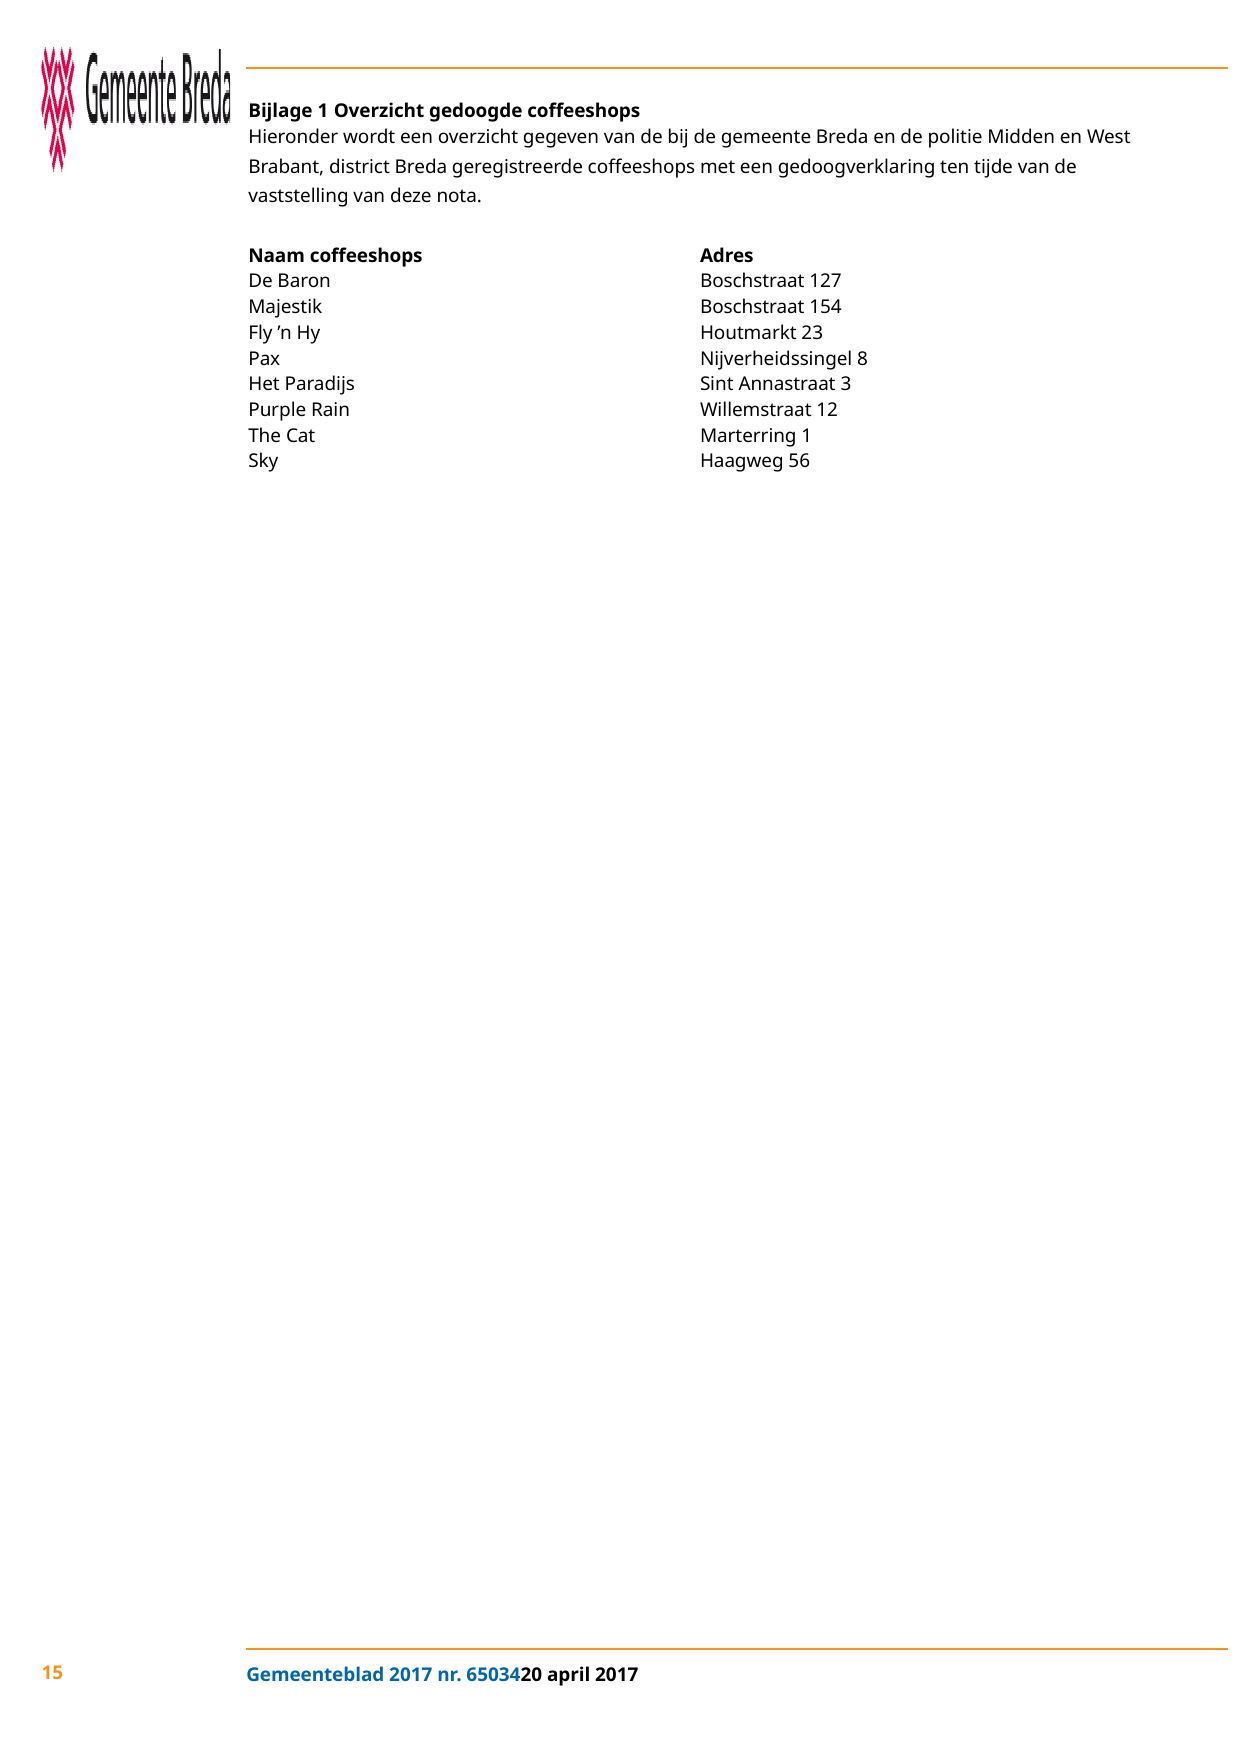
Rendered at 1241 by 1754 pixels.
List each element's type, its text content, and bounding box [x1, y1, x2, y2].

picture [41, 47, 231, 172]
table_cell Sky [248, 448, 700, 473]
table_cell Majestik [248, 293, 700, 319]
table_cell Nijverheidssingel 8 [700, 345, 1152, 370]
table_cell Boschstraat 154 [700, 293, 1152, 319]
table_cell Sint Annastraat 3 [700, 370, 1152, 396]
text Bijlage 1 Overzicht gedoogde coffeeshops [248, 95, 1152, 123]
table_cell De Baron [248, 268, 700, 293]
table_cell Haagweg 56 [700, 448, 1152, 473]
table_cell Houtmarkt 23 [700, 319, 1152, 345]
table_cell Fly ’n Hy [248, 319, 700, 345]
table_cell Purple Rain [248, 396, 700, 422]
table_cell Willemstraat 12 [700, 396, 1152, 422]
table_cell Boschstraat 127 [700, 268, 1152, 293]
table_header Adres [700, 242, 1152, 267]
table_cell Het Paradijs [248, 370, 700, 396]
table_header Naam coffeeshops [248, 242, 700, 267]
text Hieronder wordt een overzicht gegeven van de bij de gemeente Breda en de politie Midden en West Brabant, district Breda geregistreerde coffeeshops met een gedoogverklaring ten tijde van de vaststelling van deze nota. [248, 123, 1152, 208]
table_cell The Cat [248, 422, 700, 448]
table_cell Pax [248, 345, 700, 370]
table_cell Marterring 1 [700, 422, 1152, 448]
